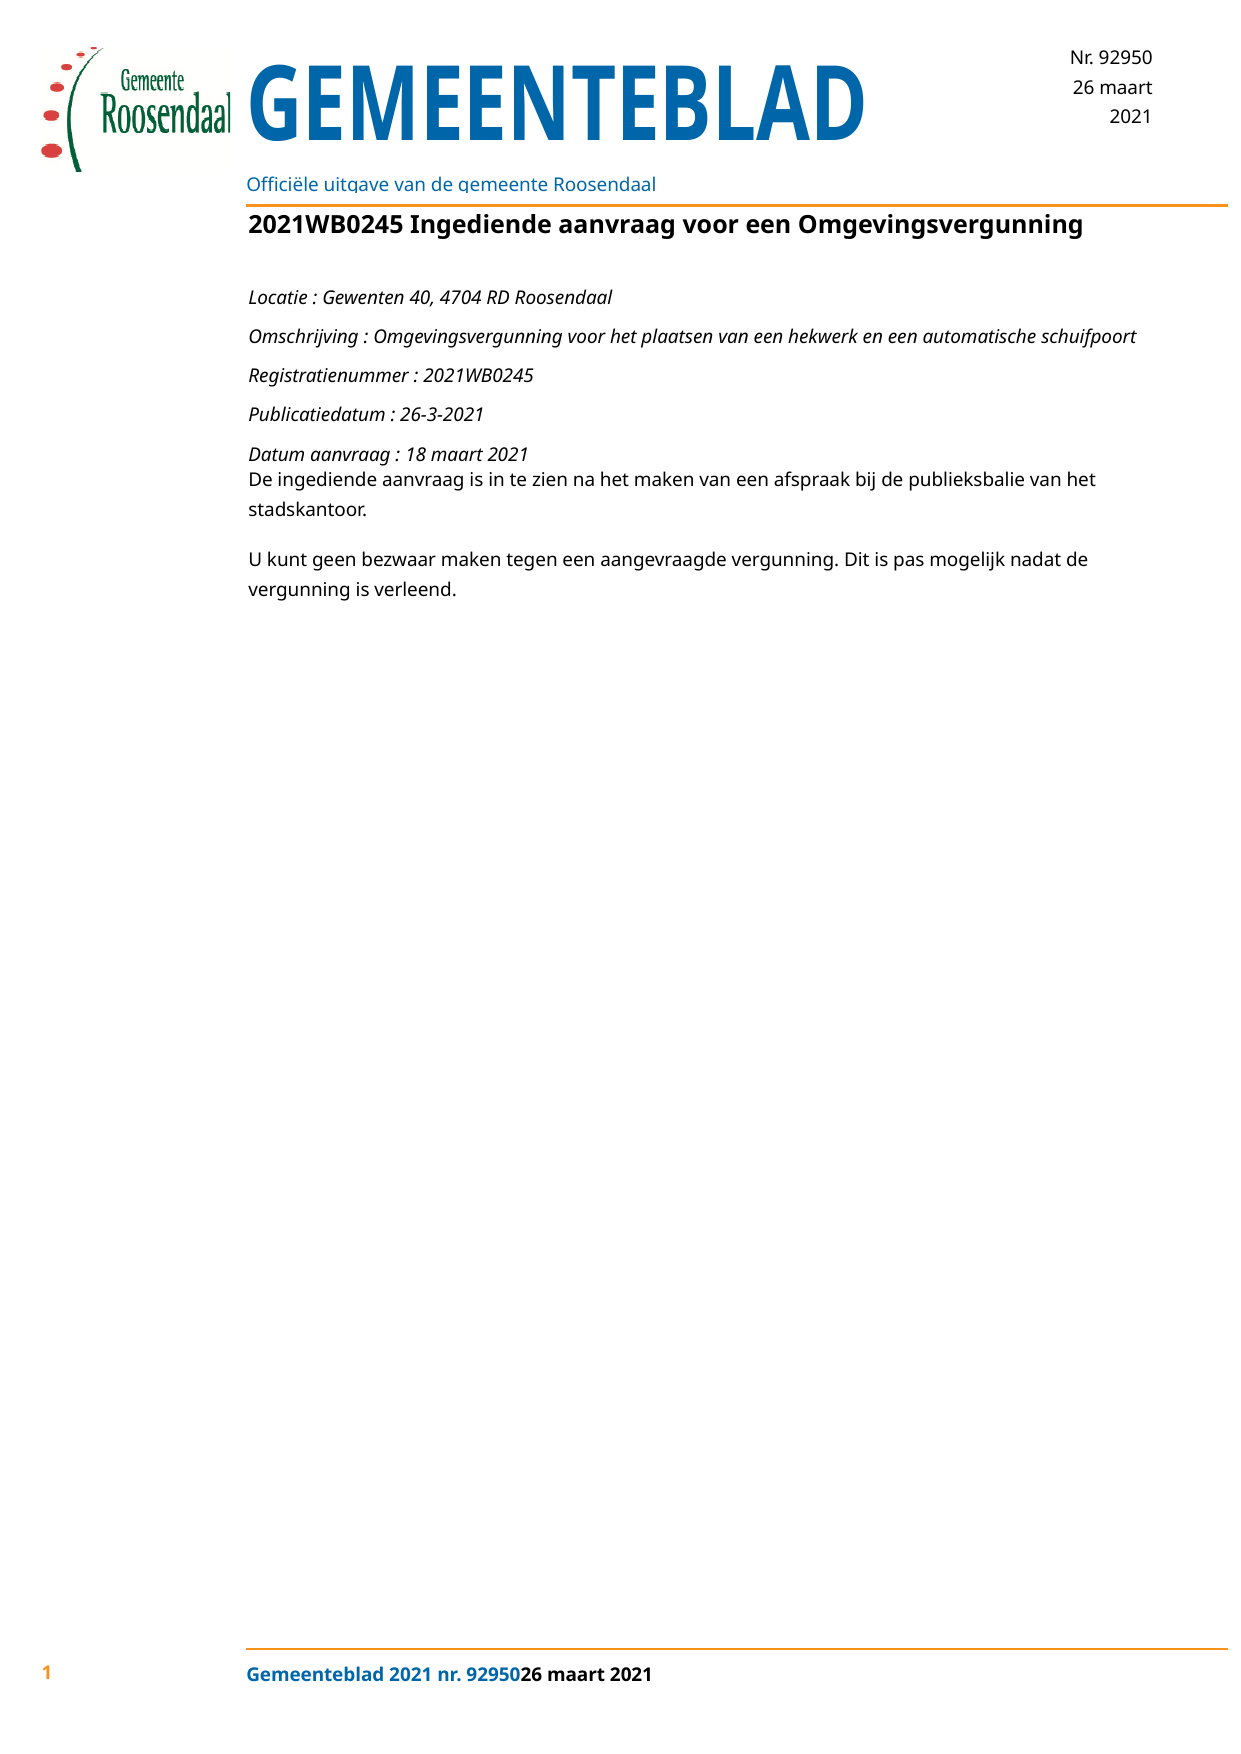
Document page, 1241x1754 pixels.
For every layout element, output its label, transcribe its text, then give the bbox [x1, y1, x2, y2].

text Datum aanvraag : 18 maart 2021 [248, 441, 1152, 467]
text De ingediende aanvraag is in te zien na het maken van een afspraak bij de publieksbalie van het stadskantoor. [248, 467, 1152, 522]
text Omschrijving : Omgevingsvergunning voor het plaatsen van een hekwerk en een automatische schuifpoort [248, 323, 1152, 349]
text Publicatiedatum : 26-3-2021 [248, 402, 1152, 427]
text Registratienummer : 2021WB0245 [248, 362, 1152, 388]
text U kunt geen bezwaar maken tegen een aangevraagde vergunning. Dit is pas mogelijk nadat de vergunning is verleend. [248, 547, 1152, 602]
picture [41, 47, 231, 172]
text Locatie : Gewenten 40, 4704 RD Roosendaal [248, 284, 1152, 309]
text 2021WB0245 Ingediende aanvraag voor een Omgevingsvergunning [248, 207, 1152, 241]
